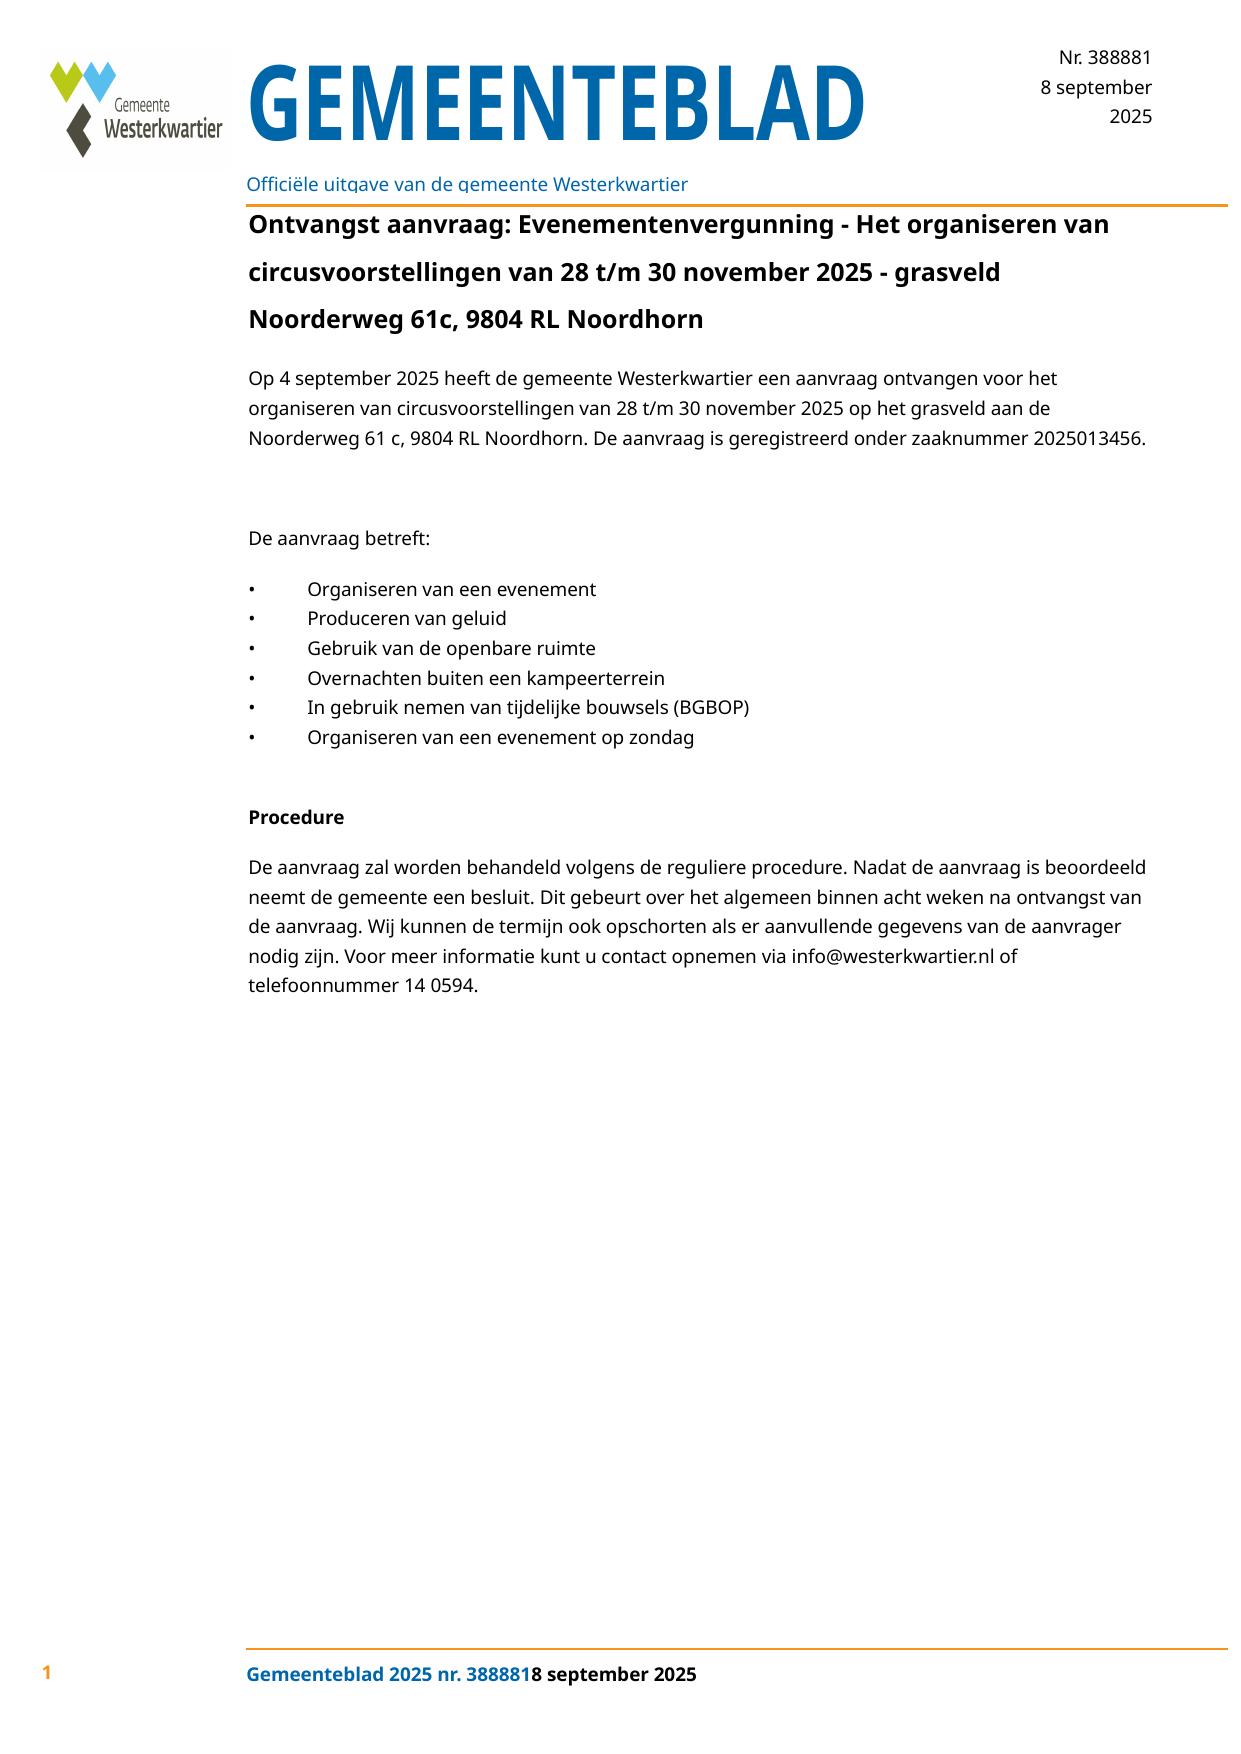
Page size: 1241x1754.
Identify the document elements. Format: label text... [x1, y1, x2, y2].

text De aanvraag betreft: [248, 526, 1152, 551]
list Organiseren van een evenement op zondag [248, 724, 1152, 749]
text De aanvraag zal worden behandeld volgens de reguliere procedure. Nadat de aanvraag is beoordeeld neemt de gemeente een besluit. Dit gebeurt over het algemeen binnen acht weken na ontvangst van de aanvraag. Wij kunnen de termijn ook opschorten als er aanvullende gegevens van de aanvrager nodig zijn. Voor meer informatie kunt u contact opnemen via info@westerkwartier.nl of telefoonnummer 14 0594. [248, 854, 1152, 998]
list Overnachten buiten een kampeerterrein [248, 665, 1152, 690]
list In gebruik nemen van tijdelijke bouwsels (BGBOP) [248, 694, 1152, 720]
picture [41, 47, 231, 172]
text Ontvangst aanvraag: Evenementenvergunning - Het organiseren van circusvoorstellingen van 28 t/m 30 november 2025 - grasveld Noorderweg 61c, 9804 RL Noordhorn [248, 207, 1152, 336]
list Produceren van geluid [248, 606, 1152, 631]
list Gebruik van de openbare ruimte [248, 635, 1152, 661]
list Organiseren van een evenement [248, 576, 1152, 602]
text Procedure [248, 804, 1152, 829]
text Op 4 september 2025 heeft de gemeente Westerkwartier een aanvraag ontvangen voor het organiseren van circusvoorstellingen van 28 t/m 30 november 2025 op het grasveld aan de Noorderweg 61 c, 9804 RL Noordhorn. De aanvraag is geregistreerd onder zaaknummer 2025013456. [248, 366, 1152, 450]
